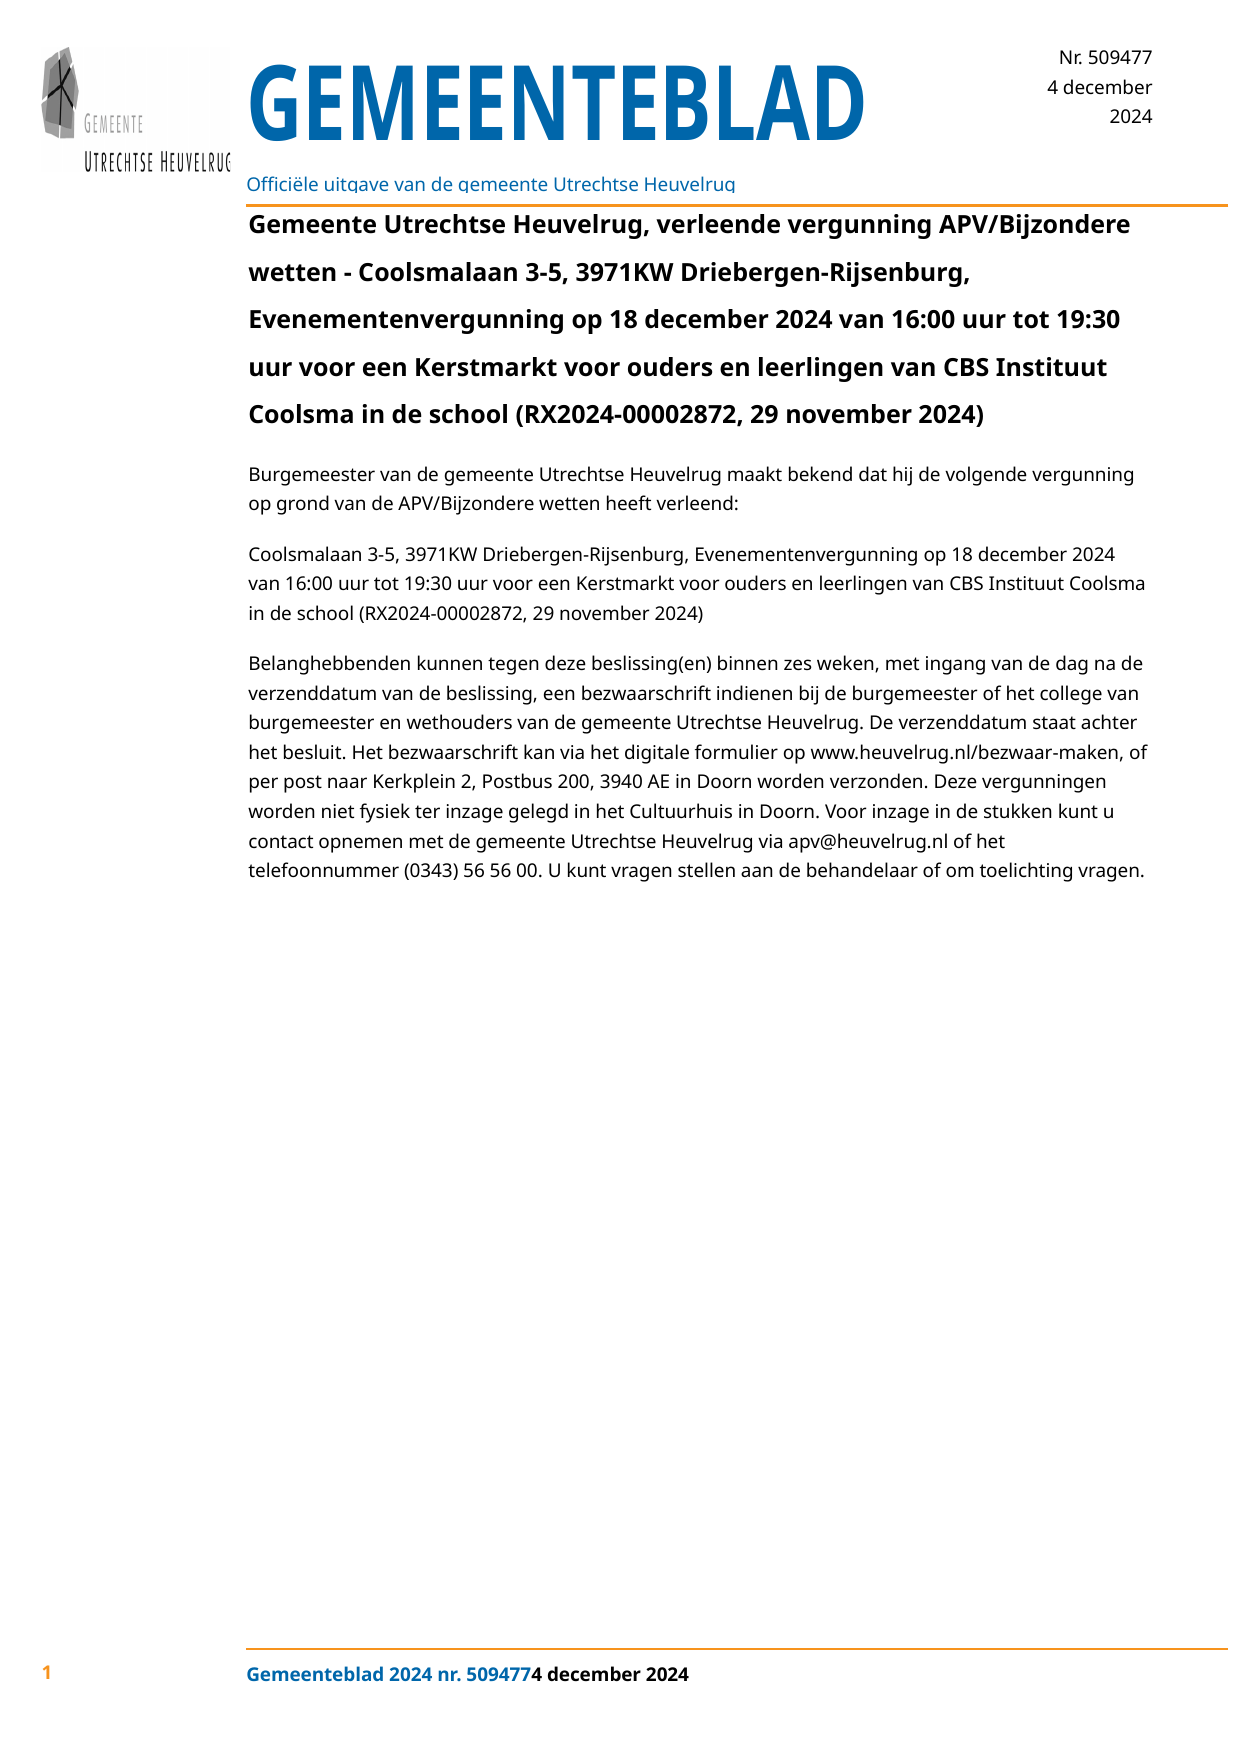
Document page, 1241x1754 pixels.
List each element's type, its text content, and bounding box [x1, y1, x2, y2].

text Burgemeester van de gemeente Utrechtse Heuvelrug maakt bekend dat hij de volgende vergunning op grond van de APV/Bijzondere wetten heeft verleend: [248, 461, 1152, 516]
text Gemeente Utrechtse Heuvelrug, verleende vergunning APV/Bijzondere wetten - Coolsmalaan 3-5, 3971KW Driebergen-Rijsenburg, Evenementenvergunning op 18 december 2024 van 16:00 uur tot 19:30 uur voor een Kerstmarkt voor ouders en leerlingen van CBS Instituut Coolsma in de school (RX2024-00002872, 29 november 2024) [248, 207, 1152, 431]
text Belanghebbenden kunnen tegen deze beslissing(en) binnen zes weken, met ingang van de dag na de verzenddatum van de beslissing, een bezwaarschrift indienen bij de burgemeester of het college van burgemeester en wethouders van de gemeente Utrechtse Heuvelrug. De verzenddatum staat achter het besluit. Het bezwaarschrift kan via het digitale formulier op www.heuvelrug.nl/bezwaar-maken, of per post naar Kerkplein 2, Postbus 200, 3940 AE in Doorn worden verzonden. Deze vergunningen worden niet fysiek ter inzage gelegd in het Cultuurhuis in Doorn. Voor inzage in de stukken kunt u contact opnemen met de gemeente Utrechtse Heuvelrug via apv@heuvelrug.nl of het telefoonnummer (0343) 56 56 00. U kunt vragen stellen aan de behandelaar of om toelichting vragen. [248, 650, 1152, 883]
picture [41, 47, 231, 172]
text Coolsmalaan 3-5, 3971KW Driebergen-Rijsenburg, Evenementenvergunning op 18 december 2024 van 16:00 uur tot 19:30 uur voor een Kerstmarkt voor ouders en leerlingen van CBS Instituut Coolsma in de school (RX2024-00002872, 29 november 2024) [248, 541, 1152, 626]
